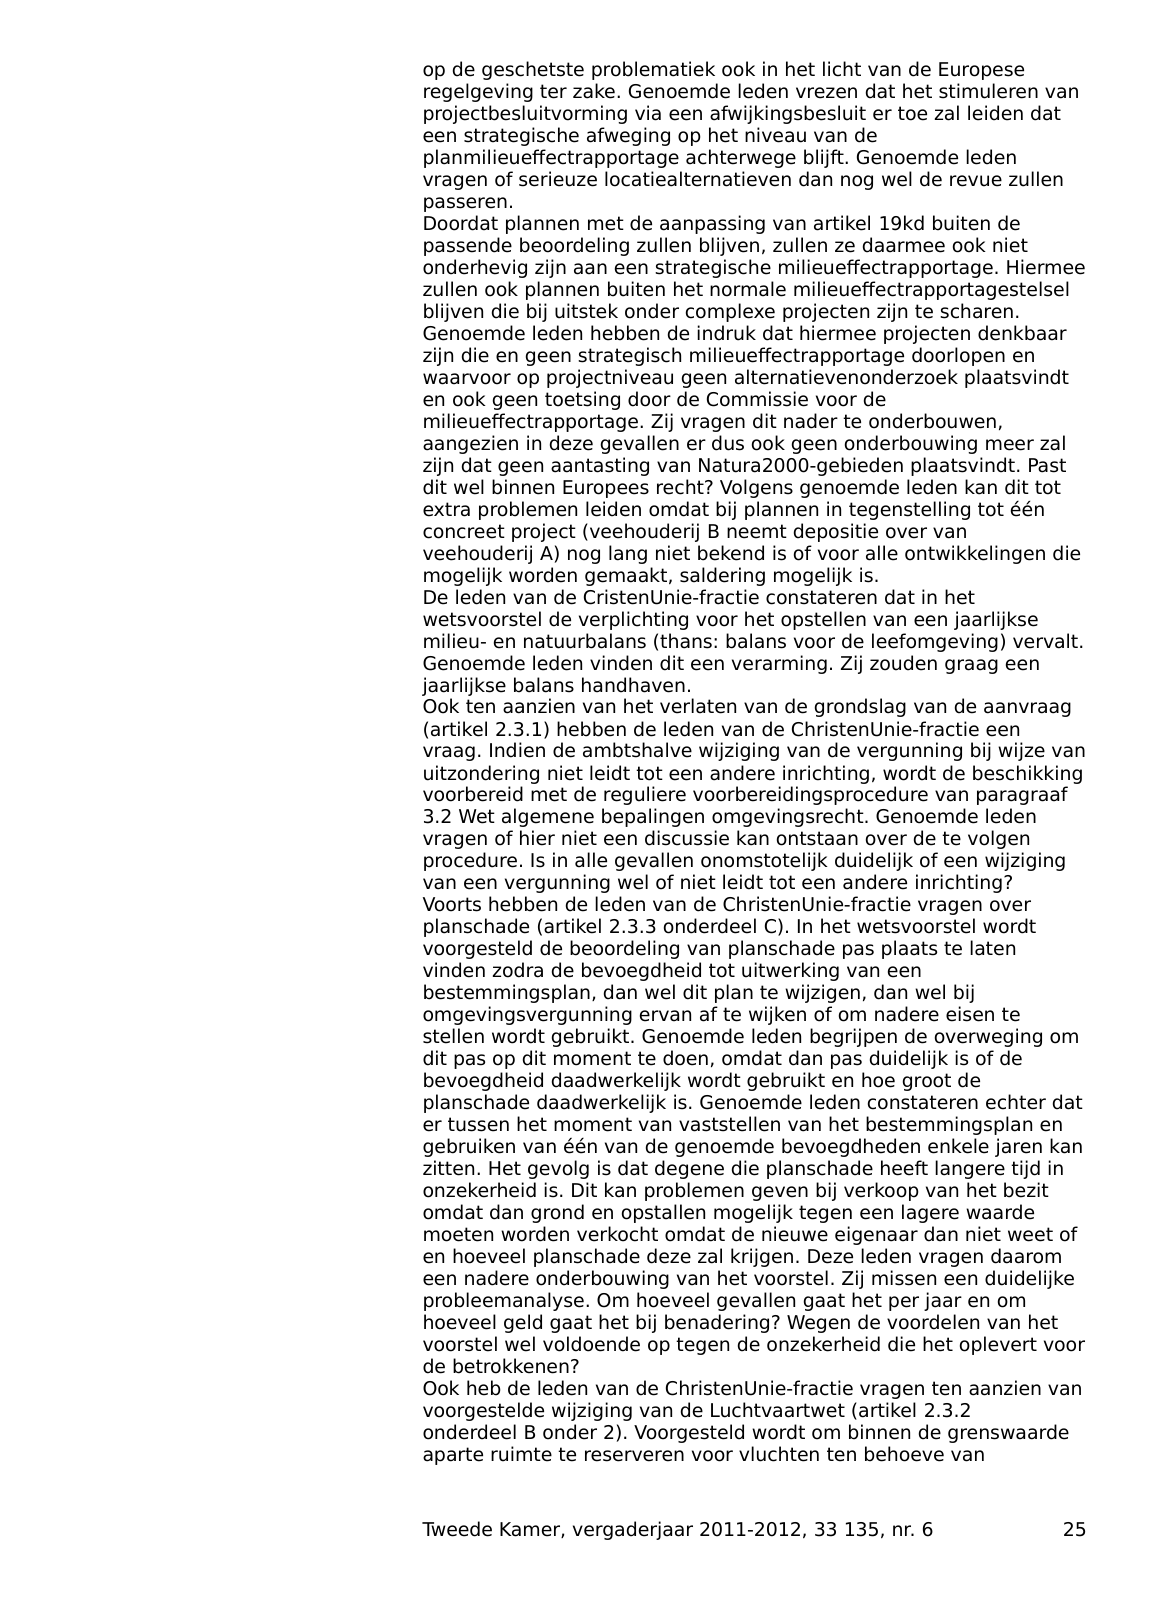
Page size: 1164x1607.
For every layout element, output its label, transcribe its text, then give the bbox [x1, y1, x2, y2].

text Ook ten aanzien van het verlaten van de grondslag van de aanvraag (artikel 2.3.1) hebben de leden van de ChristenUnie-fractie een vraag. Indien de ambtshalve wijziging van de vergunning bij wijze van uitzondering niet leidt tot een andere inrichting, wordt de beschikking voorbereid met de reguliere voorbereidingsprocedure van paragraaf 3.2 Wet algemene bepalingen omgevingsrecht. Genoemde leden vragen of hier niet een discussie kan ontstaan over de te volgen procedure. Is in alle gevallen onomstotelijk duidelijk of een wijziging van een vergunning wel of niet leidt tot een andere inrichting? [422, 696, 1087, 894]
text Doordat plannen met de aanpassing van artikel 19kd buiten de passende beoordeling zullen blijven, zullen ze daarmee ook niet onderhevig zijn aan een strategische milieueffectrapportage. Hiermee zullen ook plannen buiten het normale milieueffectrapportagestelsel blijven die bij uitstek onder complexe projecten zijn te scharen. Genoemde leden hebben de indruk dat hiermee projecten denkbaar zijn die en geen strategisch milieueffectrapportage doorlopen en waarvoor op projectniveau geen alternatievenonderzoek plaatsvindt en ook geen toetsing door de Commissie voor de milieueffectrapportage. Zij vragen dit nader te onderbouwen, aangezien in deze gevallen er dus ook geen onderbouwing meer zal zijn dat geen aantasting van Natura2000-gebieden plaatsvindt. Past dit wel binnen Europees recht? Volgens genoemde leden kan dit tot extra problemen leiden omdat bij plannen in tegenstelling tot één concreet project (veehouderij B neemt depositie over van veehouderij A) nog lang niet bekend is of voor alle ontwikkelingen die mogelijk worden gemaakt, saldering mogelijk is. [422, 213, 1087, 587]
text op de geschetste problematiek ook in het licht van de Europese regelgeving ter zake. Genoemde leden vrezen dat het stimuleren van projectbesluitvorming via een afwijkingsbesluit er toe zal leiden dat een strategische afweging op het niveau van de planmilieueffectrapportage achterwege blijft. Genoemde leden vragen of serieuze locatiealternatieven dan nog wel de revue zullen passeren. [422, 59, 1087, 213]
text Voorts hebben de leden van de ChristenUnie-fractie vragen over planschade (artikel 2.3.3 onderdeel C). In het wetsvoorstel wordt voorgesteld de beoordeling van planschade pas plaats te laten vinden zodra de bevoegdheid tot uitwerking van een bestemmingsplan, dan wel dit plan te wijzigen, dan wel bij omgevingsvergunning ervan af te wijken of om nadere eisen te stellen wordt gebruikt. Genoemde leden begrijpen de overweging om dit pas op dit moment te doen, omdat dan pas duidelijk is of de bevoegdheid daadwerkelijk wordt gebruikt en hoe groot de planschade daadwerkelijk is. Genoemde leden constateren echter dat er tussen het moment van vaststellen van het bestemmingsplan en gebruiken van één van de genoemde bevoegdheden enkele jaren kan zitten. Het gevolg is dat degene die planschade heeft langere tijd in onzekerheid is. Dit kan problemen geven bij verkoop van het bezit omdat dan grond en opstallen mogelijk tegen een lagere waarde moeten worden verkocht omdat de nieuwe eigenaar dan niet weet of en hoeveel planschade deze zal krijgen. Deze leden vragen daarom een nadere onderbouwing van het voorstel. Zij missen een duidelijke probleemanalyse. Om hoeveel gevallen gaat het per jaar en om hoeveel geld gaat het bij benadering? Wegen de voordelen van het voorstel wel voldoende op tegen de onzekerheid die het oplevert voor de betrokkenen? [422, 894, 1087, 1378]
text Ook heb de leden van de ChristenUnie-fractie vragen ten aanzien van voorgestelde wijziging van de Luchtvaartwet (artikel 2.3.2 onderdeel B onder 2). Voorgesteld wordt om binnen de grenswaarde aparte ruimte te reserveren voor vluchten ten behoeve van [422, 1378, 1087, 1466]
text De leden van de CristenUnie-fractie constateren dat in het wetsvoorstel de verplichting voor het opstellen van een jaarlijkse milieu- en natuurbalans (thans: balans voor de leefomgeving) vervalt. Genoemde leden vinden dit een verarming. Zij zouden graag een jaarlijkse balans handhaven. [422, 587, 1087, 696]
